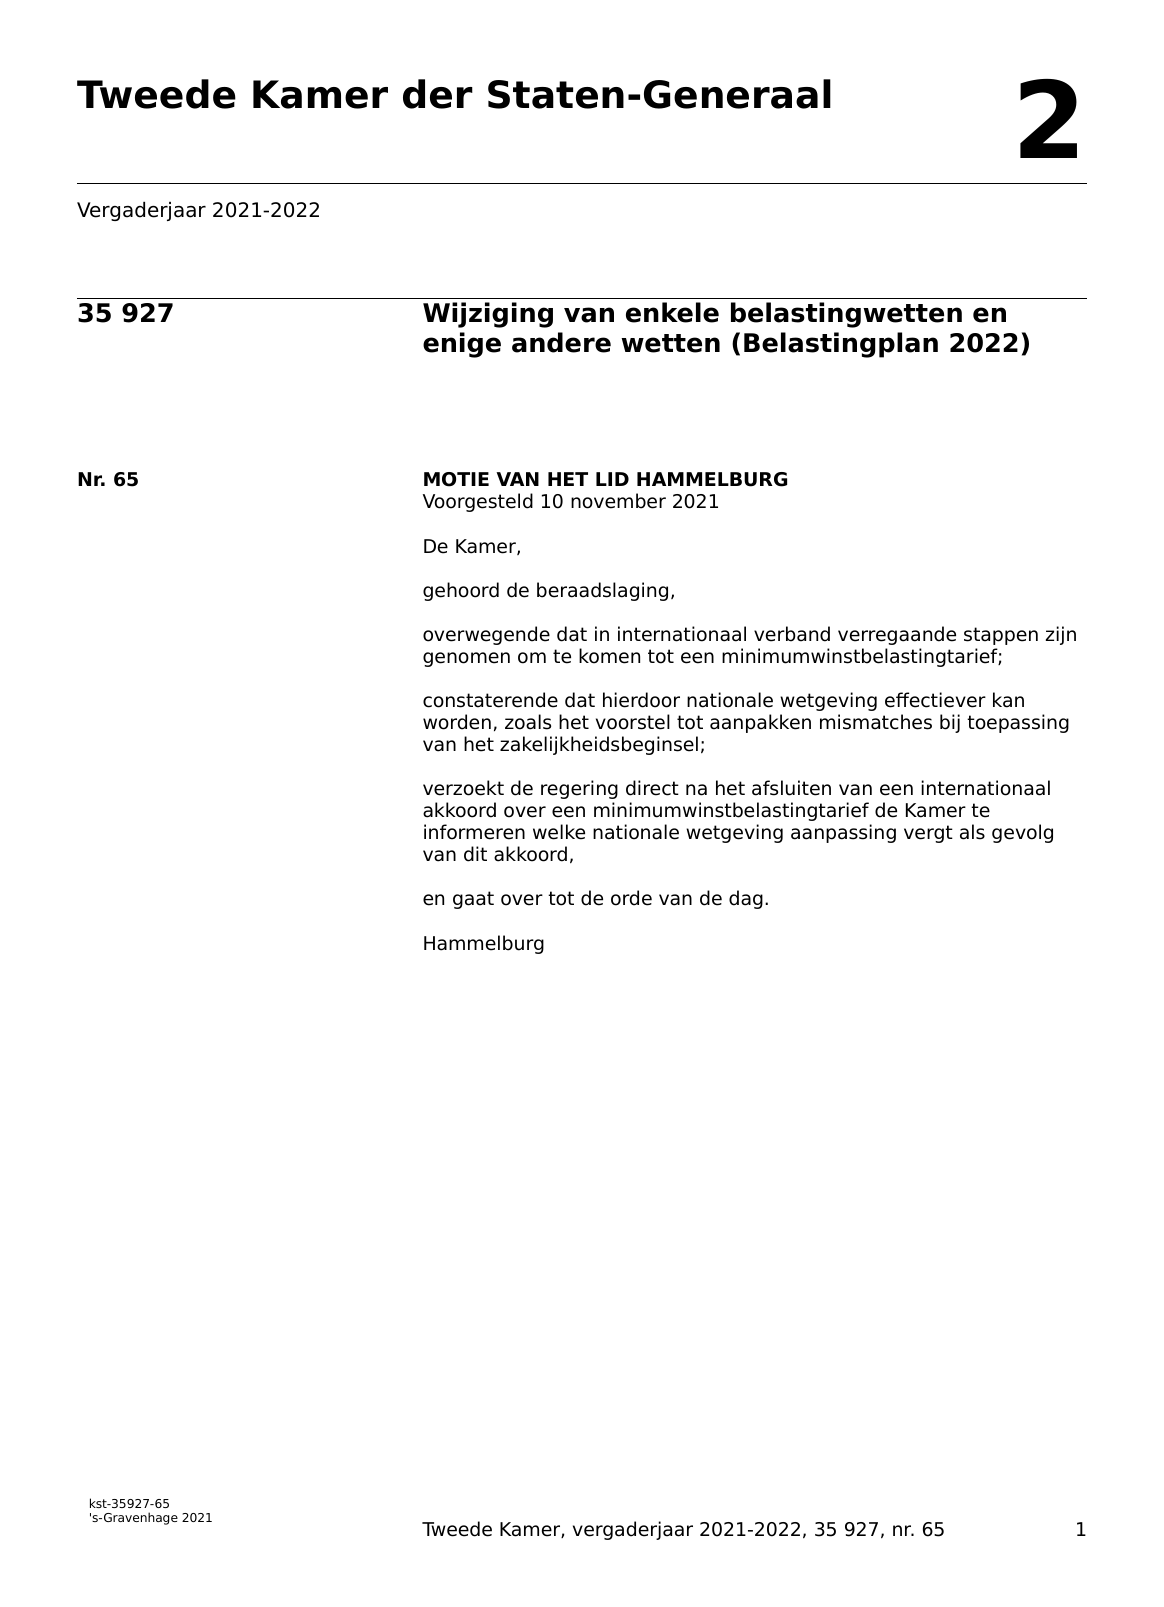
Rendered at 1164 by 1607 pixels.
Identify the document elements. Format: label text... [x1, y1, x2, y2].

text en gaat over tot de orde van de dag. [422, 888, 1087, 910]
text De Kamer, [422, 536, 1087, 557]
text kst-35927-65 [88, 1497, 323, 1511]
text verzoekt de regering direct na het afsluiten van een internationaal akkoord over een minimumwinstbelastingtarief de Kamer te informeren welke nationale wetgeving aanpassing vergt als gevolg van dit akkoord, [422, 778, 1087, 866]
text overwegende dat in internationaal verband verregaande stappen zijn genomen om te komen tot een minimumwinstbelastingtarief; [422, 624, 1087, 668]
subtitle Nr. 65 MOTIE VAN HET LID HAMMELBURG [77, 469, 1087, 491]
text gehoord de beraadslaging, [422, 580, 1087, 602]
table_cell Vergaderjaar 2021-2022 [77, 184, 1087, 298]
text Voorgesteld 10 november 2021 [422, 491, 1087, 513]
text Hammelburg [422, 932, 1087, 954]
text 's-Gravenhage 2021 [88, 1511, 323, 1525]
subtitle 35 927 Wijziging van enkele belastingwetten en enige andere wetten (Belastingplan 2022) [77, 299, 1087, 358]
text constaterende dat hierdoor nationale wetgeving effectiever kan worden, zoals het voorstel tot aanpakken mismatches bij toepassing van het zakelijkheidsbeginsel; [422, 690, 1087, 756]
table_header Tweede Kamer der Staten-Generaal [77, 59, 886, 183]
table_header 2 [886, 59, 1087, 183]
